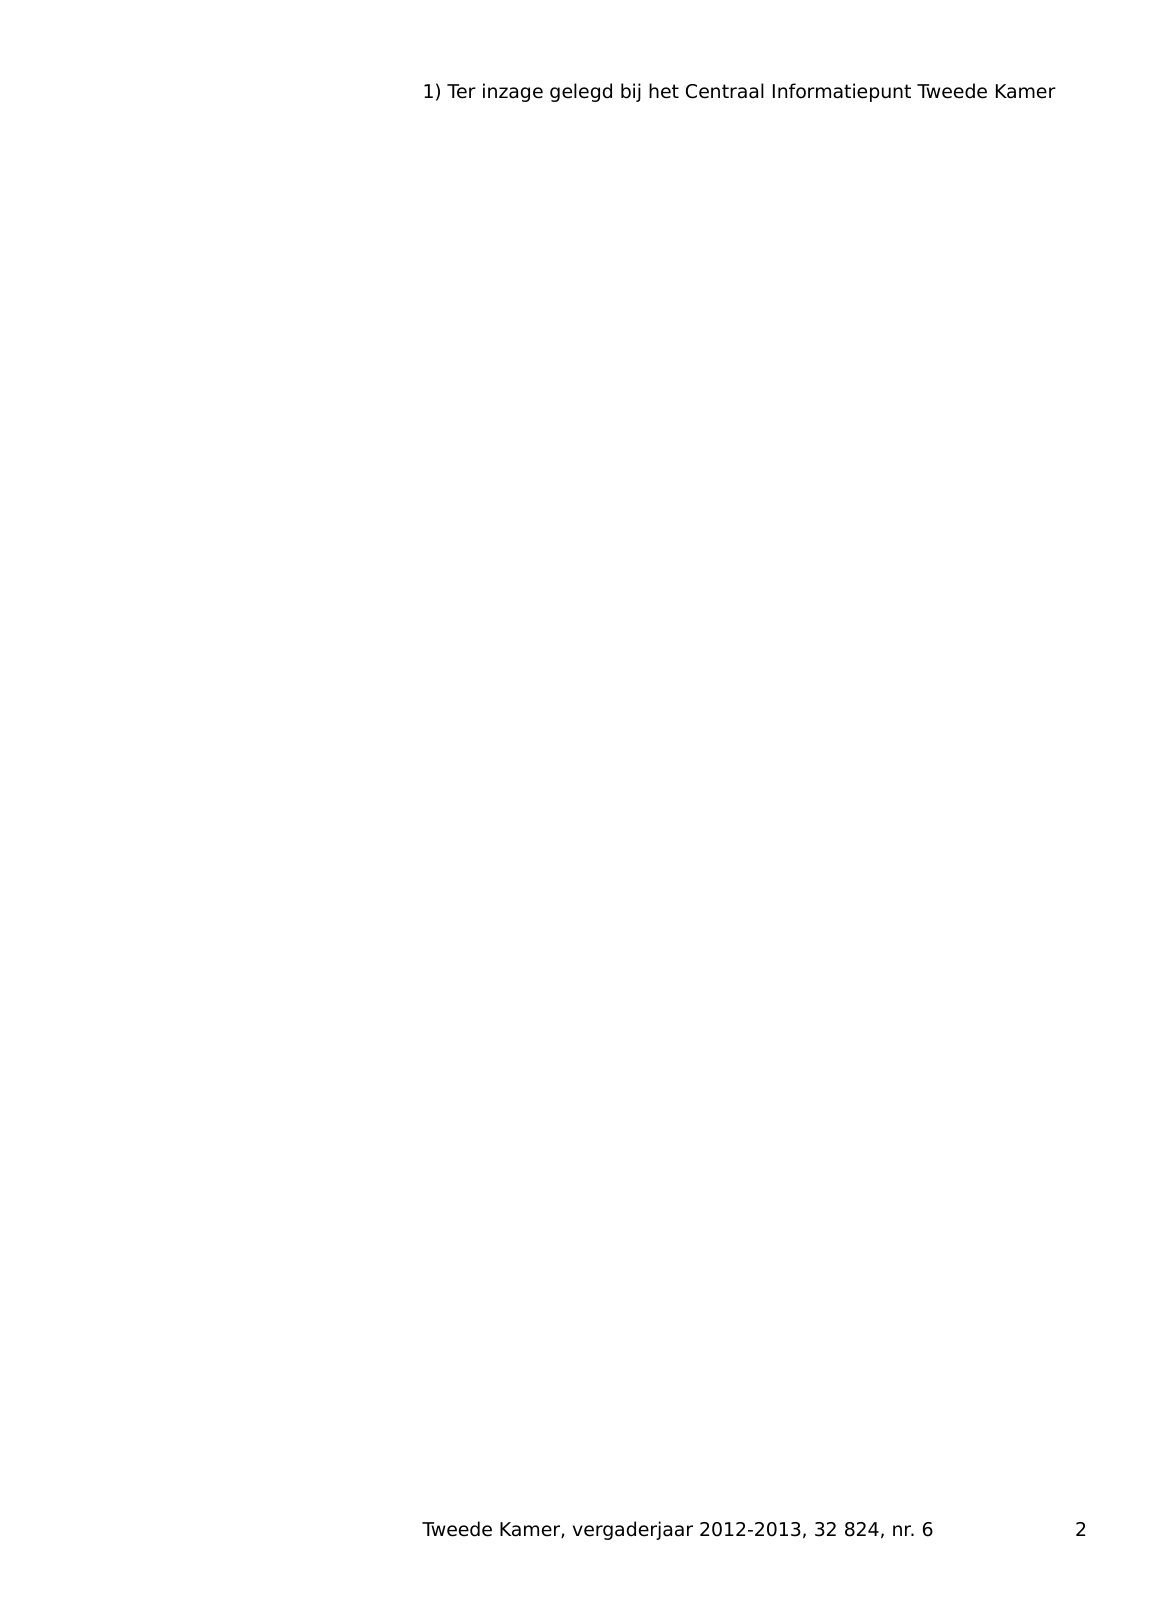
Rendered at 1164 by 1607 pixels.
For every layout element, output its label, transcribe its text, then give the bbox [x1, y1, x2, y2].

text 1) Ter inzage gelegd bij het Centraal Informatiepunt Tweede Kamer [422, 81, 1087, 103]
